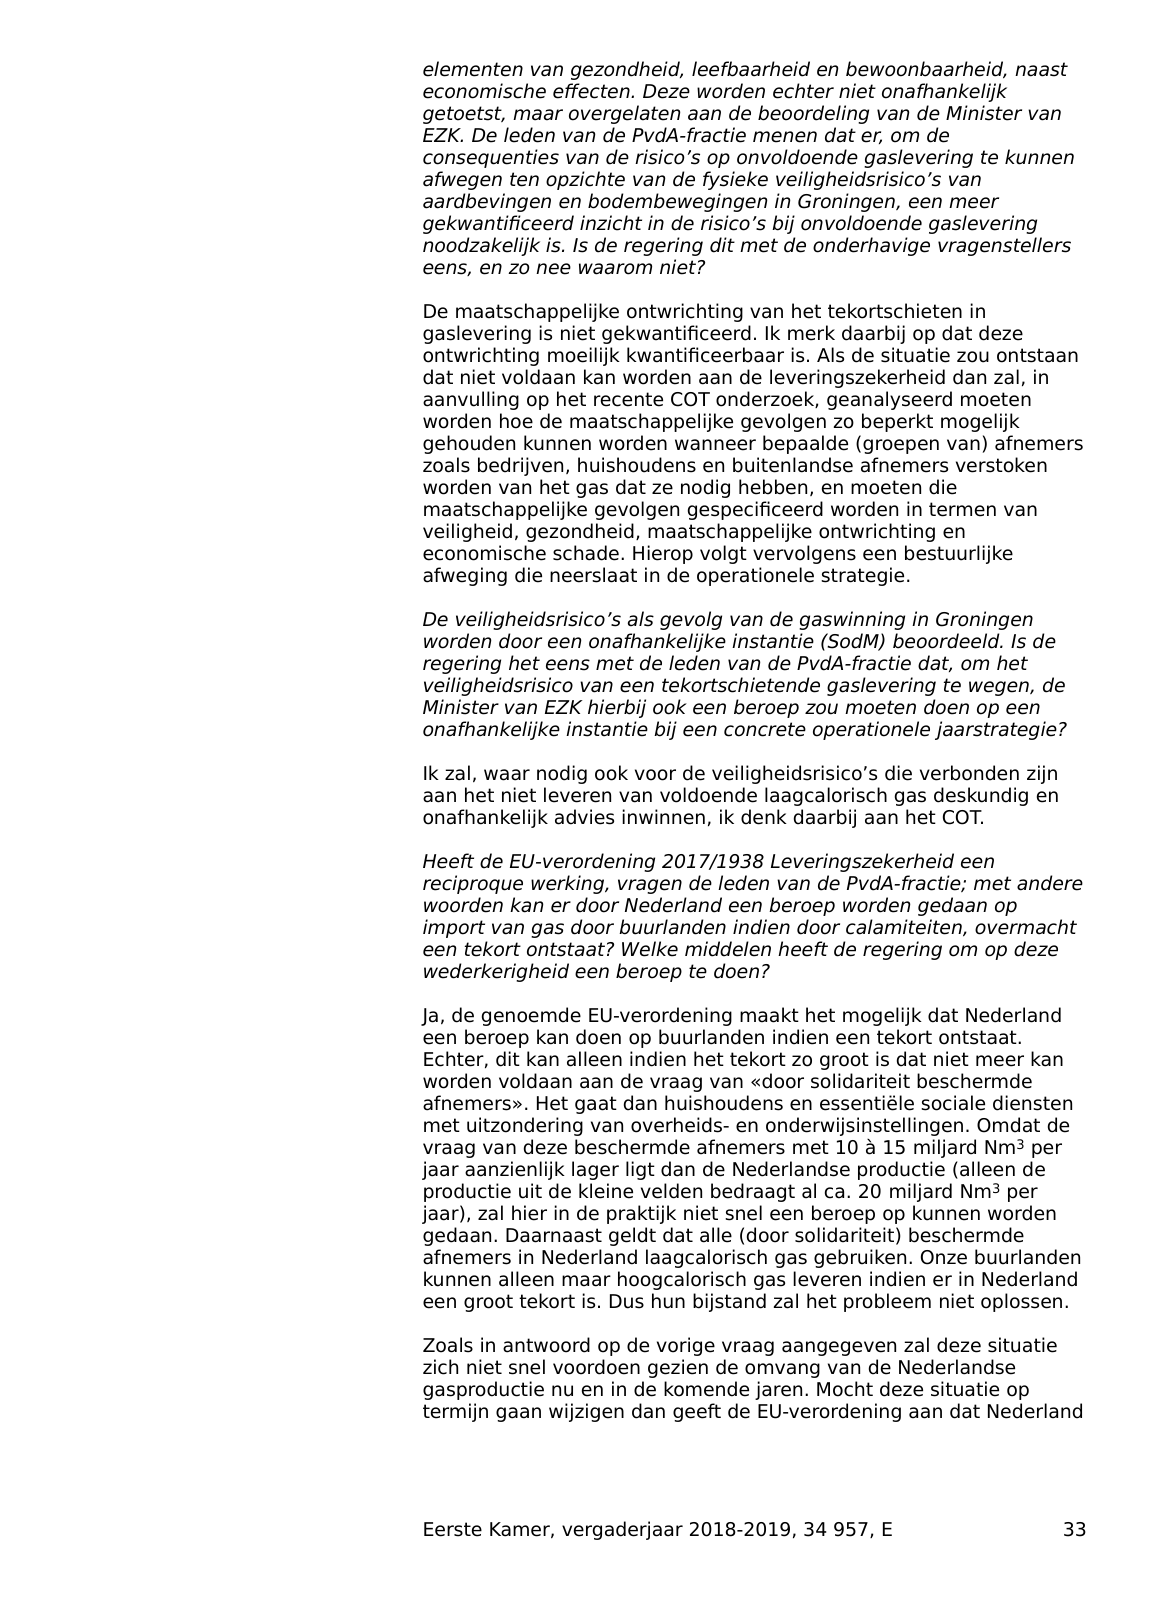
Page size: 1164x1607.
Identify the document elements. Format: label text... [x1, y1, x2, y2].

text Heeft de EU-verordening 2017/1938 Leveringszekerheid een reciproque werking, vragen de leden van de PvdA-fractie; met andere woorden kan er door Nederland een beroep worden gedaan op import van gas door buurlanden indien door calamiteiten, overmacht een tekort ontstaat? Welke middelen heeft de regering om op deze wederkerigheid een beroep te doen? [422, 851, 1087, 983]
text Zoals in antwoord op de vorige vraag aangegeven zal deze situatie zich niet snel voordoen gezien de omvang van de Nederlandse gasproductie nu en in de komende jaren. Mocht deze situatie op termijn gaan wijzigen dan geeft de EU-verordening aan dat Nederland [422, 1335, 1087, 1423]
text De veiligheidsrisico’s als gevolg van de gaswinning in Groningen worden door een onafhankelijke instantie (SodM) beoordeeld. Is de regering het eens met de leden van de PvdA-fractie dat, om het veiligheidsrisico van een tekortschietende gaslevering te wegen, de Minister van EZK hierbij ook een beroep zou moeten doen op een onafhankelijke instantie bij een concrete operationele jaarstrategie? [422, 609, 1087, 741]
text Ja, de genoemde EU-verordening maakt het mogelijk dat Nederland een beroep kan doen op buurlanden indien een tekort ontstaat. Echter, dit kan alleen indien het tekort zo groot is dat niet meer kan worden voldaan aan de vraag van «door solidariteit beschermde afnemers». Het gaat dan huishoudens en essentiële sociale diensten met uitzondering van overheids- en onderwijsinstellingen. Omdat de vraag van deze beschermde afnemers met 10 à 15 miljard Nm3 per jaar aanzienlijk lager ligt dan de Nederlandse productie (alleen de productie uit de kleine velden bedraagt al ca. 20 miljard Nm3 per jaar), zal hier in de praktijk niet snel een beroep op kunnen worden gedaan. Daarnaast geldt dat alle (door solidariteit) beschermde afnemers in Nederland laagcalorisch gas gebruiken. Onze buurlanden kunnen alleen maar hoogcalorisch gas leveren indien er in Nederland een groot tekort is. Dus hun bijstand zal het probleem niet oplossen. [422, 1005, 1087, 1313]
text Ik zal, waar nodig ook voor de veiligheidsrisico’s die verbonden zijn aan het niet leveren van voldoende laagcalorisch gas deskundig en onafhankelijk advies inwinnen, ik denk daarbij aan het COT. [422, 763, 1087, 829]
text De maatschappelijke ontwrichting van het tekortschieten in gaslevering is niet gekwantificeerd. Ik merk daarbij op dat deze ontwrichting moeilijk kwantificeerbaar is. Als de situatie zou ontstaan dat niet voldaan kan worden aan de leveringszekerheid dan zal, in aanvulling op het recente COT onderzoek, geanalyseerd moeten worden hoe de maatschappelijke gevolgen zo beperkt mogelijk gehouden kunnen worden wanneer bepaalde (groepen van) afnemers zoals bedrijven, huishoudens en buitenlandse afnemers verstoken worden van het gas dat ze nodig hebben, en moeten die maatschappelijke gevolgen gespecificeerd worden in termen van veiligheid, gezondheid, maatschappelijke ontwrichting en economische schade. Hierop volgt vervolgens een bestuurlijke afweging die neerslaat in de operationele strategie. [422, 301, 1087, 587]
text elementen van gezondheid, leefbaarheid en bewoonbaarheid, naast economische effecten. Deze worden echter niet onafhankelijk getoetst, maar overgelaten aan de beoordeling van de Minister van EZK. De leden van de PvdA-fractie menen dat er, om de consequenties van de risico’s op onvoldoende gaslevering te kunnen afwegen ten opzichte van de fysieke veiligheidsrisico’s van aardbevingen en bodembewegingen in Groningen, een meer gekwantificeerd inzicht in de risico’s bij onvoldoende gaslevering noodzakelijk is. Is de regering dit met de onderhavige vragenstellers eens, en zo nee waarom niet? [422, 59, 1087, 279]
